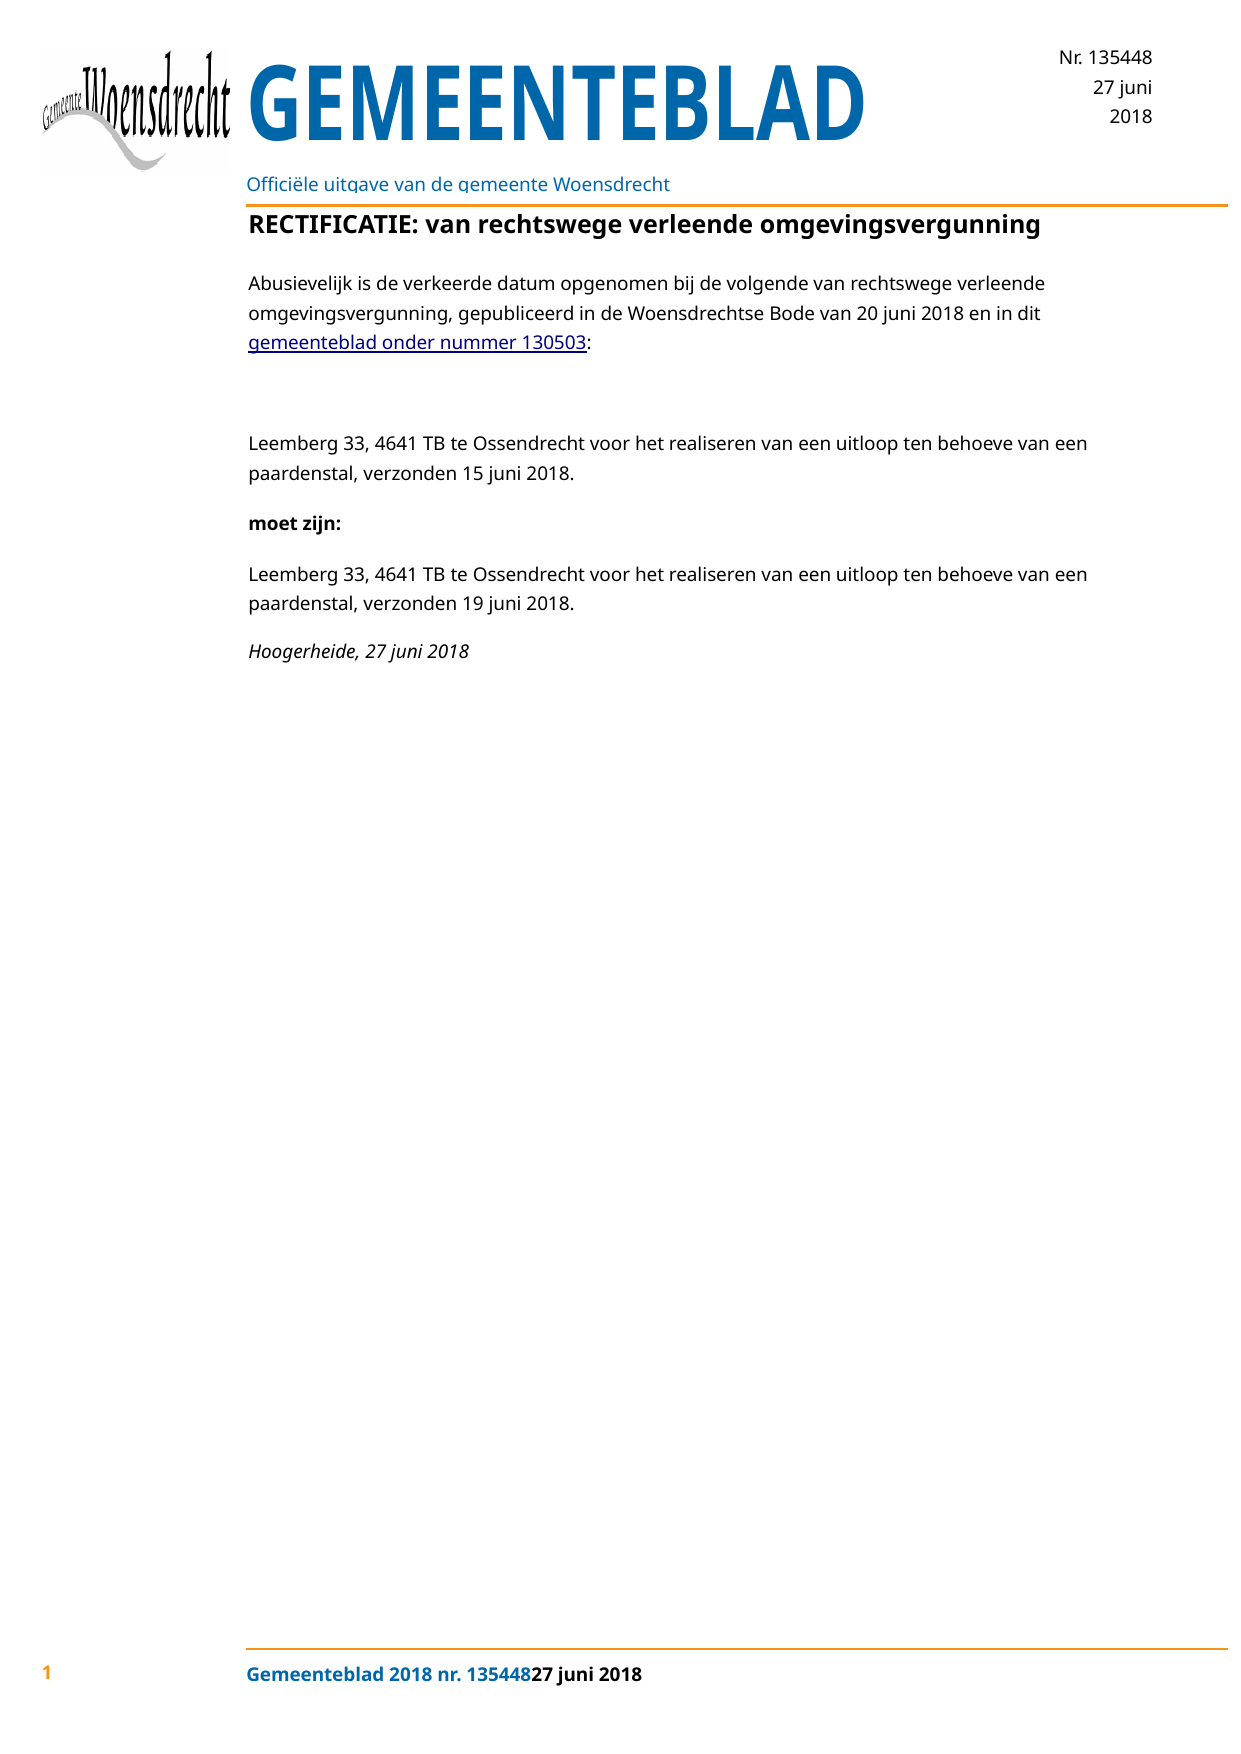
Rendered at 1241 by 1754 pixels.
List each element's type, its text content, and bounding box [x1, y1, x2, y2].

text RECTIFICATIE: van rechtswege verleende omgevingsvergunning [248, 207, 1152, 241]
picture [41, 47, 231, 172]
text Leemberg 33, 4641 TB te Ossendrecht voor het realiseren van een uitloop ten behoeve van een paardenstal, verzonden 15 juni 2018. [248, 430, 1152, 486]
text Leemberg 33, 4641 TB te Ossendrecht voor het realiseren van een uitloop ten behoeve van een paardenstal, verzonden 19 juni 2018. [248, 561, 1152, 616]
text Abusievelijk is de verkeerde datum opgenomen bij de volgende van rechtswege verleende omgevingsvergunning, gepubliceerd in de Woensdrechtse Bode van 20 juni 2018 en in dit gemeenteblad onder nummer 130503: [248, 270, 1152, 355]
text Hoogerheide, 27 juni 2018 [248, 638, 1152, 664]
text moet zijn: [248, 510, 1152, 536]
